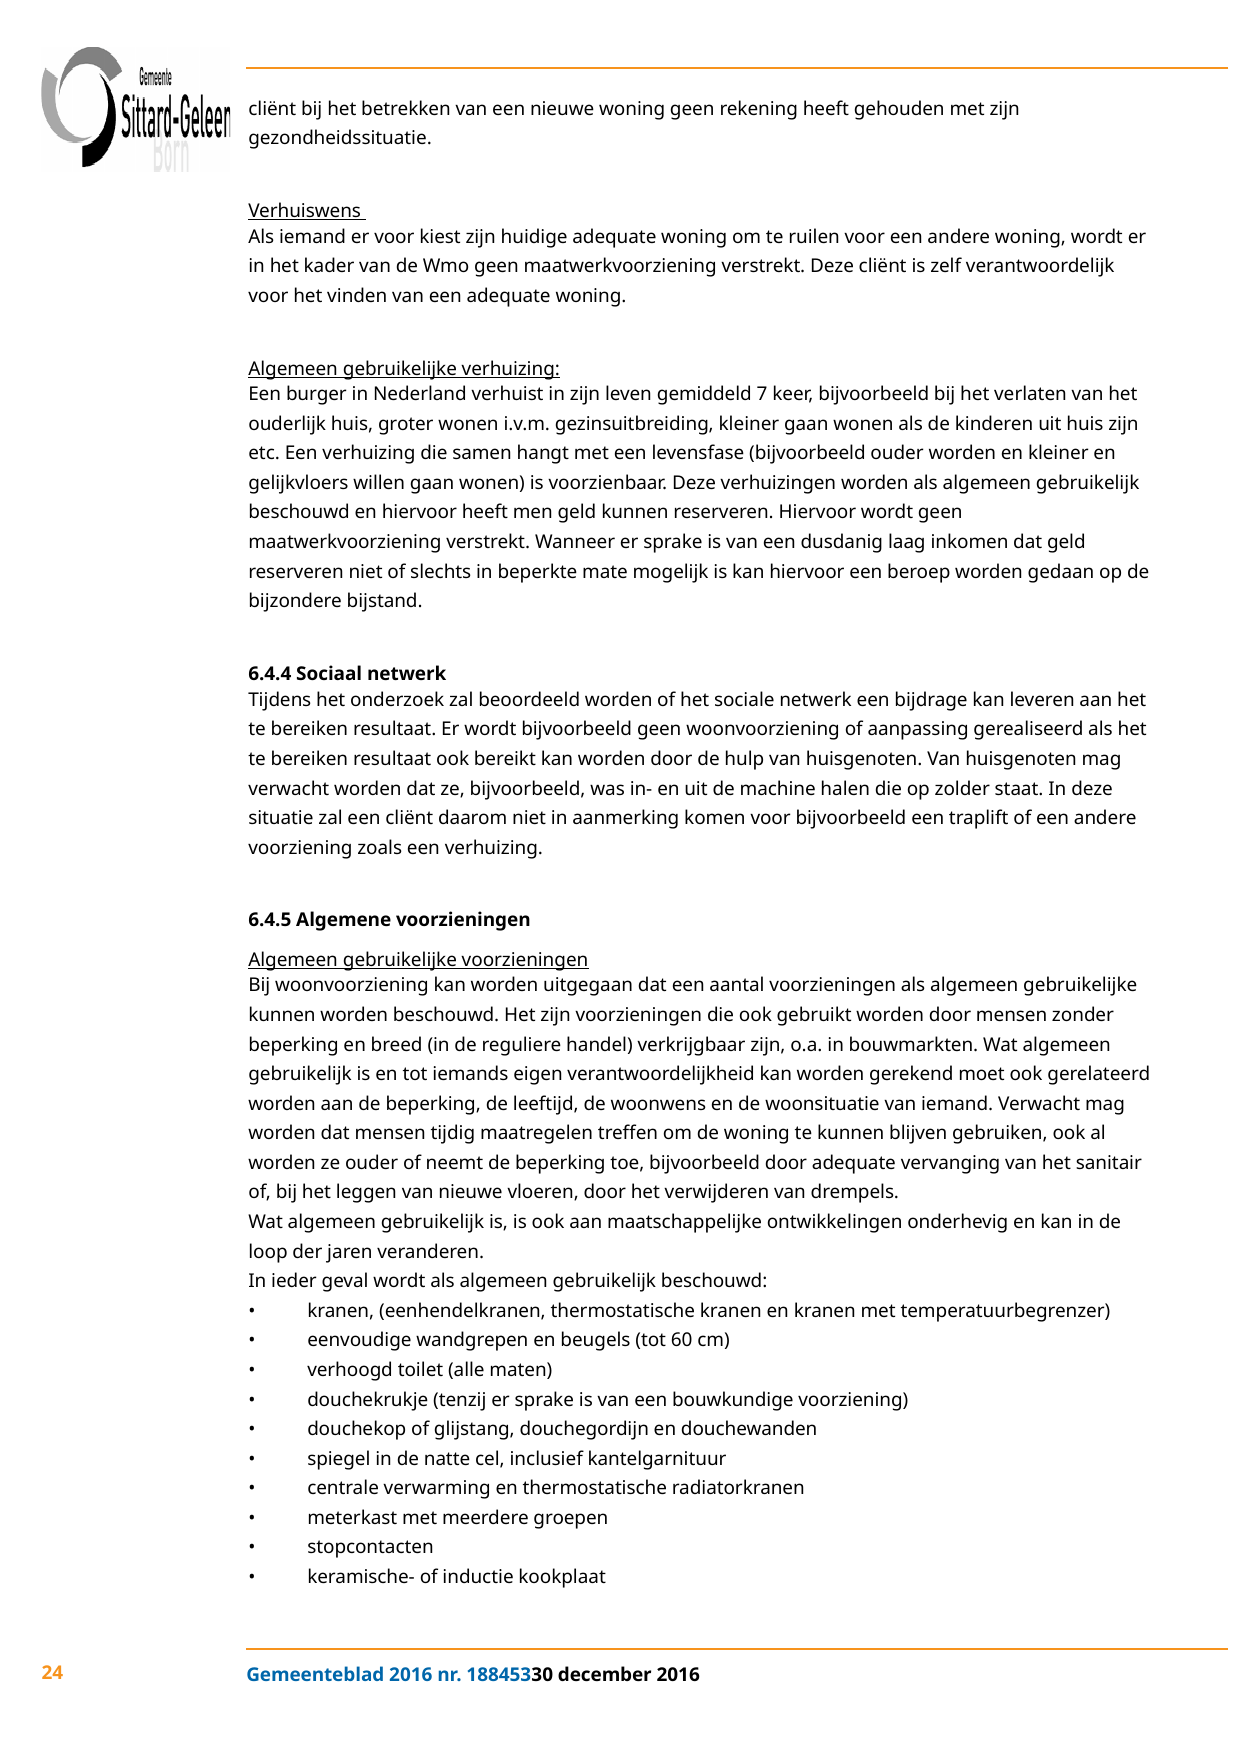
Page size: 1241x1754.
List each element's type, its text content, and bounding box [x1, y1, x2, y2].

text Tijdens het onderzoek zal beoordeeld worden of het sociale netwerk een bijdrage kan leveren aan het te bereiken resultaat. Er wordt bijvoorbeeld geen woonvoorziening of aanpassing gerealiseerd als het te bereiken resultaat ook bereikt kan worden door de hulp van huisgenoten. Van huisgenoten mag verwacht worden dat ze, bijvoorbeeld, was in- en uit de machine halen die op zolder staat. In deze situatie zal een cliënt daarom niet in aanmerking komen voor bijvoorbeeld een traplift of een andere voorziening zoals een verhuizing. [248, 686, 1152, 859]
list verhoogd toilet (alle maten) [248, 1356, 1152, 1382]
text 6.4.5 Algemene voorzieningen [248, 907, 1152, 932]
list douchekrukje (tenzij er sprake is van een bouwkundige voorziening) [248, 1386, 1152, 1411]
list spiegel in de natte cel, inclusief kantelgarnituur [248, 1445, 1152, 1471]
text Algemeen gebruikelijke verhuizing: [248, 355, 1152, 380]
text Algemeen gebruikelijke voorzieningen [248, 946, 1152, 972]
list douchekop of glijstang, douchegordijn en douchewanden [248, 1415, 1152, 1441]
text In ieder geval wordt als algemeen gebruikelijk beschouwd: [248, 1267, 1152, 1293]
list eenvoudige wandgrepen en beugels (tot 60 cm) [248, 1327, 1152, 1352]
list kranen, (eenhendelkranen, thermostatische kranen en kranen met temperatuurbegrenzer) [248, 1297, 1152, 1323]
list stopcontacten [248, 1534, 1152, 1559]
text Als iemand er voor kiest zijn huidige adequate woning om te ruilen voor een andere woning, wordt er in het kader van de Wmo geen maatwerkvoorziening verstrekt. Deze cliënt is zelf verantwoordelijk voor het vinden van een adequate woning. [248, 223, 1152, 308]
text cliënt bij het betrekken van een nieuwe woning geen rekening heeft gehouden met zijn gezondheidssituatie. [248, 95, 1152, 150]
text 6.4.4 Sociaal netwerk [248, 660, 1152, 686]
list meterkast met meerdere groepen [248, 1504, 1152, 1530]
text Wat algemeen gebruikelijk is, is ook aan maatschappelijke ontwikkelingen onderhevig en kan in de loop der jaren veranderen. [248, 1208, 1152, 1263]
text Bij woonvoorziening kan worden uitgegaan dat een aantal voorzieningen als algemeen gebruikelijke kunnen worden beschouwd. Het zijn voorzieningen die ook gebruikt worden door mensen zonder beperking en breed (in de reguliere handel) verkrijgbaar zijn, o.a. in bouwmarkten. Wat algemeen gebruikelijk is en tot iemands eigen verantwoordelijkheid kan worden gerekend moet ook gerelateerd worden aan de beperking, de leeftijd, de woonwens en de woonsituatie van iemand. Verwacht mag worden dat mensen tijdig maatregelen treffen om de woning te kunnen blijven gebruiken, ook al worden ze ouder of neemt de beperking toe, bijvoorbeeld door adequate vervanging van het sanitair of, bij het leggen van nieuwe vloeren, door het verwijderen van drempels. [248, 972, 1152, 1204]
text Een burger in Nederland verhuist in zijn leven gemiddeld 7 keer, bijvoorbeeld bij het verlaten van het ouderlijk huis, groter wonen i.v.m. gezinsuitbreiding, kleiner gaan wonen als de kinderen uit huis zijn etc. Een verhuizing die samen hangt met een levensfase (bijvoorbeeld ouder worden en kleiner en gelijkvloers willen gaan wonen) is voorzienbaar. Deze verhuizingen worden als algemeen gebruikelijk beschouwd en hiervoor heeft men geld kunnen reserveren. Hiervoor wordt geen maatwerkvoorziening verstrekt. Wanneer er sprake is van een dusdanig laag inkomen dat geld reserveren niet of slechts in beperkte mate mogelijk is kan hiervoor een beroep worden gedaan op de bijzondere bijstand. [248, 380, 1152, 613]
picture [41, 47, 231, 172]
list centrale verwarming en thermostatische radiatorkranen [248, 1474, 1152, 1500]
text Verhuiswens [248, 197, 1152, 223]
list keramische- of inductie kookplaat [248, 1563, 1152, 1589]
